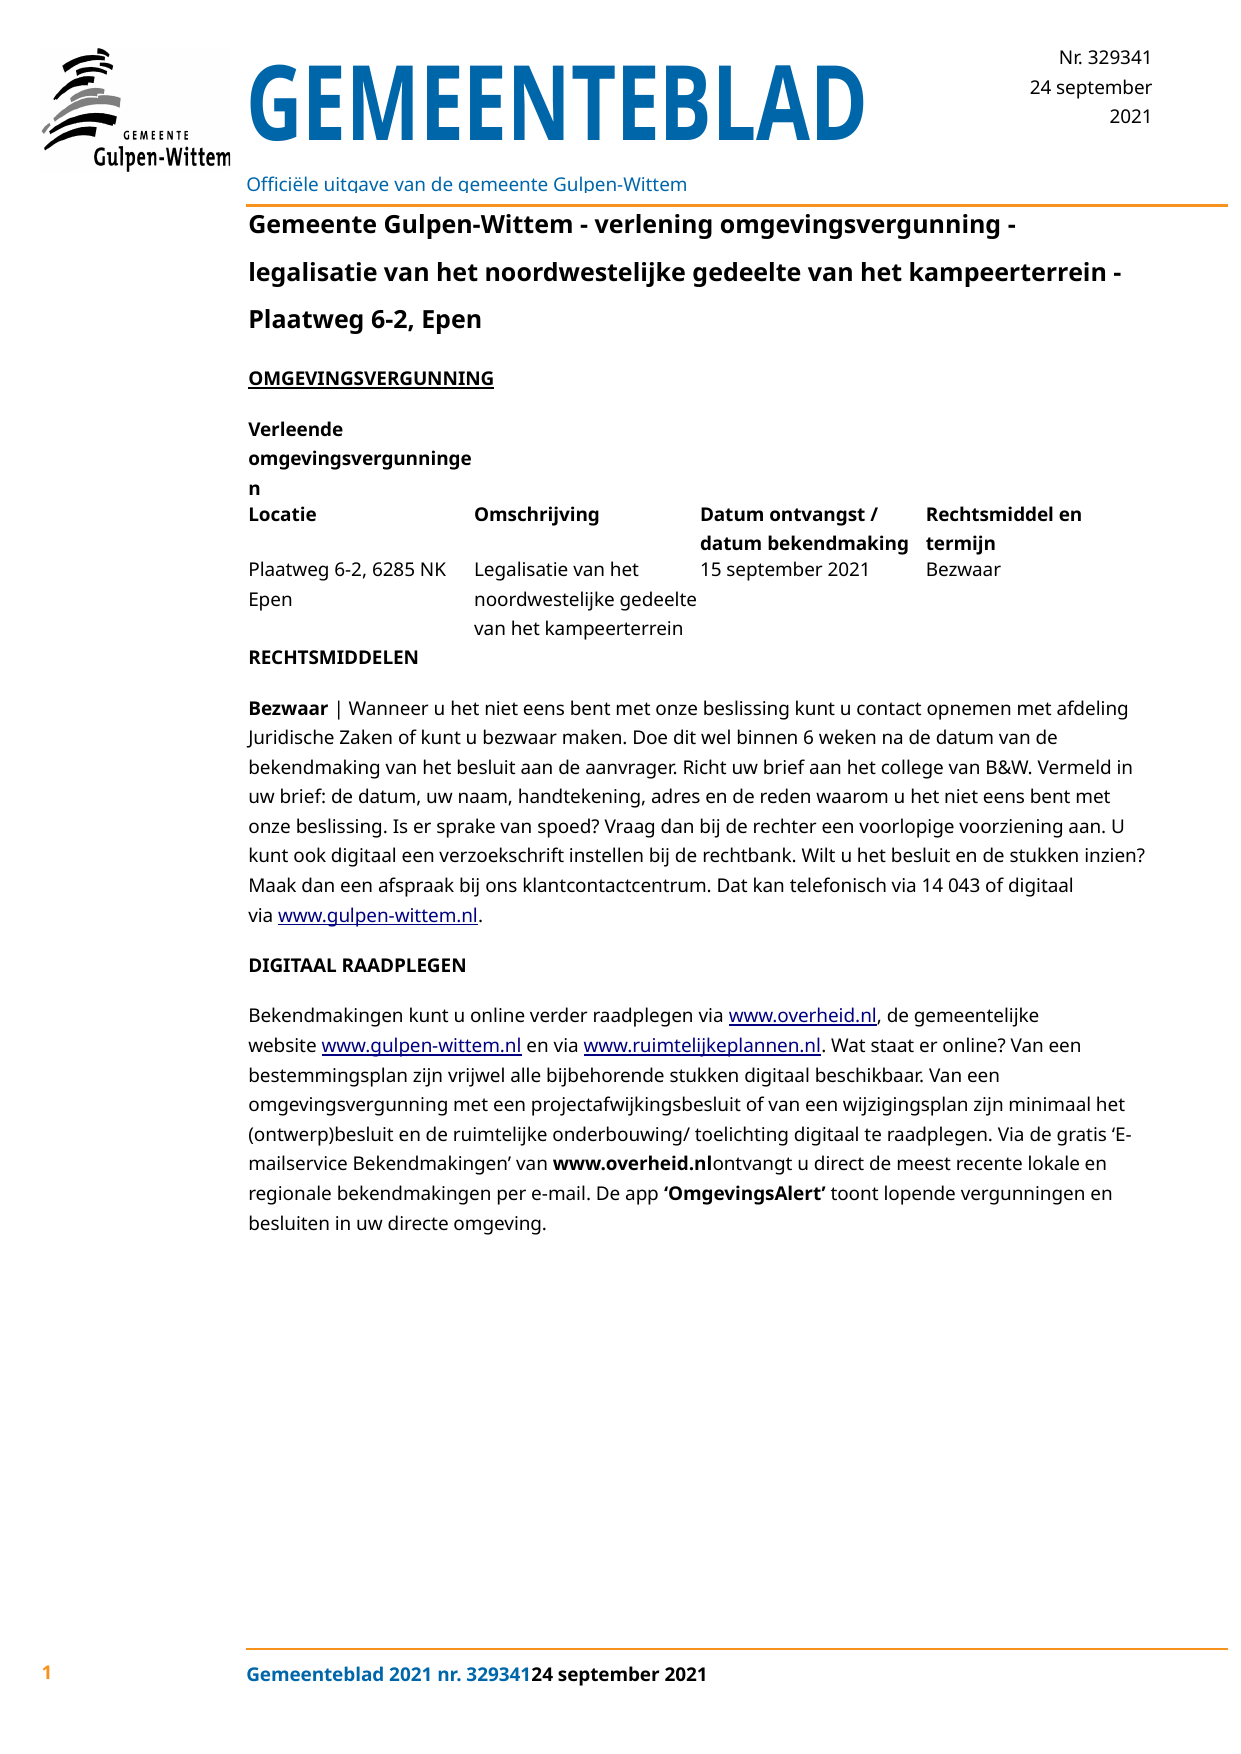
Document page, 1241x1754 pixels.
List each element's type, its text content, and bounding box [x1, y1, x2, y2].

text Bezwaar | Wanneer u het niet eens bent met onze beslissing kunt u contact opnemen met afdeling Juridische Zaken of kunt u bezwaar maken. Doe dit wel binnen 6 weken na de datum van de bekendmaking van het besluit aan de aanvrager. Richt uw brief aan het college van B&W. Vermeld in uw brief: de datum, uw naam, handtekening, adres en de reden waarom u het niet eens bent met onze beslissing. Is er sprake van spoed? Vraag dan bij de rechter een voorlopige voorziening aan. U kunt ook digitaal een verzoekschrift instellen bij de rechtbank. Wilt u het besluit en de stukken inzien? Maak dan een afspraak bij ons klantcontactcentrum. Dat kan telefonisch via 14 043 of digitaal via www.gulpen-wittem.nl. [248, 695, 1152, 928]
text Gemeente Gulpen-Wittem - verlening omgevingsvergunning - legalisatie van het noordwestelijke gedeelte van het kampeerterrein - Plaatweg 6-2, Epen [248, 207, 1152, 336]
table_cell 15 september 2021 [700, 556, 926, 641]
text Bekendmakingen kunt u online verder raadplegen via www.overheid.nl, de gemeentelijke website www.gulpen-wittem.nl en via www.ruimtelijkeplannen.nl. Wat staat er online? Van een bestemmingsplan zijn vrijwel alle bijbehorende stukken digitaal beschikbaar. Van een omgevingsvergunning met een projectafwijkingsbesluit of van een wijzigingsplan zijn minimaal het (ontwerp)besluit en de ruimtelijke onderbouwing/ toelichting digitaal te raadplegen. Via de gratis ‘E-mailservice Bekendmakingen’ van www.overheid.nlontvangt u direct de meest recente lokale en regionale bekendmakingen per e-mail. De app ‘OmgevingsAlert’ toont lopende vergunningen en besluiten in uw directe omgeving. [248, 1003, 1152, 1236]
table_cell Locatie [248, 501, 474, 556]
text DIGITAAL RAADPLEGEN [248, 952, 1152, 978]
table_cell Rechtsmiddel en termijn [926, 501, 1152, 556]
table_cell Bezwaar [926, 556, 1152, 641]
table_cell Omschrijving [474, 501, 700, 556]
table_cell Datum ontvangst / datum bekendmaking [700, 501, 926, 556]
table_header [474, 416, 700, 501]
table_header Verleende omgevingsvergunningen [248, 416, 474, 501]
table_cell Legalisatie van het noordwestelijke gedeelte van het kampeerterrein [474, 556, 700, 641]
table_header [700, 416, 926, 501]
picture [41, 47, 231, 172]
text OMGEVINGSVERGUNNING [248, 366, 1152, 391]
table_cell Plaatweg 6-2, 6285 NK Epen [248, 556, 474, 641]
table_header [926, 416, 1152, 501]
text RECHTSMIDDELEN [248, 644, 1152, 670]
